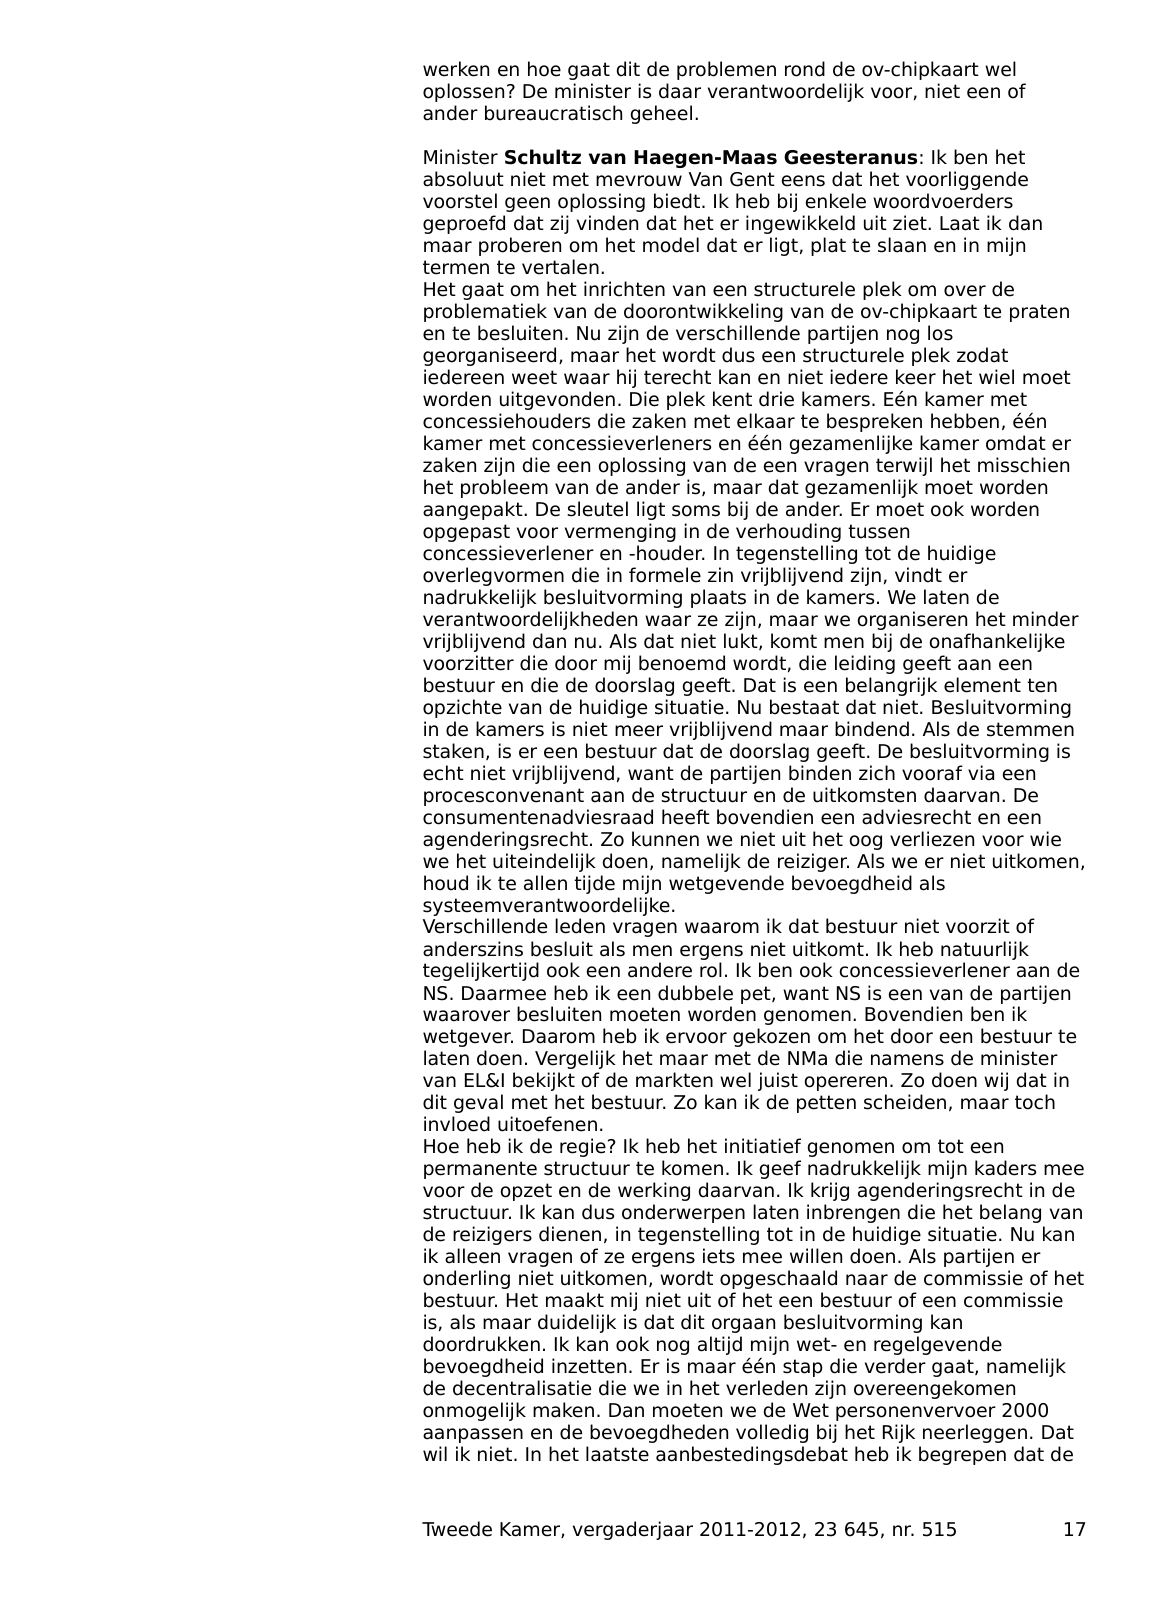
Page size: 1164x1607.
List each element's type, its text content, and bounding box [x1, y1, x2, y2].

text Verschillende leden vragen waarom ik dat bestuur niet voorzit of anderszins besluit als men ergens niet uitkomt. Ik heb natuurlijk tegelijkertijd ook een andere rol. Ik ben ook concessieverlener aan de NS. Daarmee heb ik een dubbele pet, want NS is een van de partijen waarover besluiten moeten worden genomen. Bovendien ben ik wetgever. Daarom heb ik ervoor gekozen om het door een bestuur te laten doen. Vergelijk het maar met de NMa die namens de minister van EL&I bekijkt of de markten wel juist opereren. Zo doen wij dat in dit geval met het bestuur. Zo kan ik de petten scheiden, maar toch invloed uitoefenen. [422, 916, 1087, 1136]
text Het gaat om het inrichten van een structurele plek om over de problematiek van de doorontwikkeling van de ov-chipkaart te praten en te besluiten. Nu zijn de verschillende partijen nog los georganiseerd, maar het wordt dus een structurele plek zodat iedereen weet waar hij terecht kan en niet iedere keer het wiel moet worden uitgevonden. Die plek kent drie kamers. Eén kamer met concessiehouders die zaken met elkaar te bespreken hebben, één kamer met concessieverleners en één gezamenlijke kamer omdat er zaken zijn die een oplossing van de een vragen terwijl het misschien het probleem van de ander is, maar dat gezamenlijk moet worden aangepakt. De sleutel ligt soms bij de ander. Er moet ook worden opgepast voor vermenging in de verhouding tussen concessieverlener en -houder. In tegenstelling tot de huidige overlegvormen die in formele zin vrijblijvend zijn, vindt er nadrukkelijk besluitvorming plaats in de kamers. We laten de verantwoordelijkheden waar ze zijn, maar we organiseren het minder vrijblijvend dan nu. Als dat niet lukt, komt men bij de onafhankelijke voorzitter die door mij benoemd wordt, die leiding geeft aan een bestuur en die de doorslag geeft. Dat is een belangrijk element ten opzichte van de huidige situatie. Nu bestaat dat niet. Besluitvorming in de kamers is niet meer vrijblijvend maar bindend. Als de stemmen staken, is er een bestuur dat de doorslag geeft. De besluitvorming is echt niet vrijblijvend, want de partijen binden zich vooraf via een procesconvenant aan de structuur en de uitkomsten daarvan. De consumentenadviesraad heeft bovendien een adviesrecht en een agenderingsrecht. Zo kunnen we niet uit het oog verliezen voor wie we het uiteindelijk doen, namelijk de reiziger. Als we er niet uitkomen, houd ik te allen tijde mijn wetgevende bevoegdheid als systeemverantwoordelijke. [422, 279, 1087, 916]
text werken en hoe gaat dit de problemen rond de ov-chipkaart wel oplossen? De minister is daar verantwoordelijk voor, niet een of ander bureaucratisch geheel. [422, 59, 1087, 125]
text Hoe heb ik de regie? Ik heb het initiatief genomen om tot een permanente structuur te komen. Ik geef nadrukkelijk mijn kaders mee voor de opzet en de werking daarvan. Ik krijg agenderingsrecht in de structuur. Ik kan dus onderwerpen laten inbrengen die het belang van de reizigers dienen, in tegenstelling tot in de huidige situatie. Nu kan ik alleen vragen of ze ergens iets mee willen doen. Als partijen er onderling niet uitkomen, wordt opgeschaald naar de commissie of het bestuur. Het maakt mij niet uit of het een bestuur of een commissie is, als maar duidelijk is dat dit orgaan besluitvorming kan doordrukken. Ik kan ook nog altijd mijn wet- en regelgevende bevoegdheid inzetten. Er is maar één stap die verder gaat, namelijk de decentralisatie die we in het verleden zijn overeengekomen onmogelijk maken. Dan moeten we de Wet personenvervoer 2000 aanpassen en de bevoegdheden volledig bij het Rijk neerleggen. Dat wil ik niet. In het laatste aanbestedingsdebat heb ik begrepen dat de [422, 1136, 1087, 1466]
text Minister Schultz van Haegen-Maas Geesteranus: Ik ben het absoluut niet met mevrouw Van Gent eens dat het voorliggende voorstel geen oplossing biedt. Ik heb bij enkele woordvoerders geproefd dat zij vinden dat het er ingewikkeld uit ziet. Laat ik dan maar proberen om het model dat er ligt, plat te slaan en in mijn termen te vertalen. [422, 147, 1087, 279]
